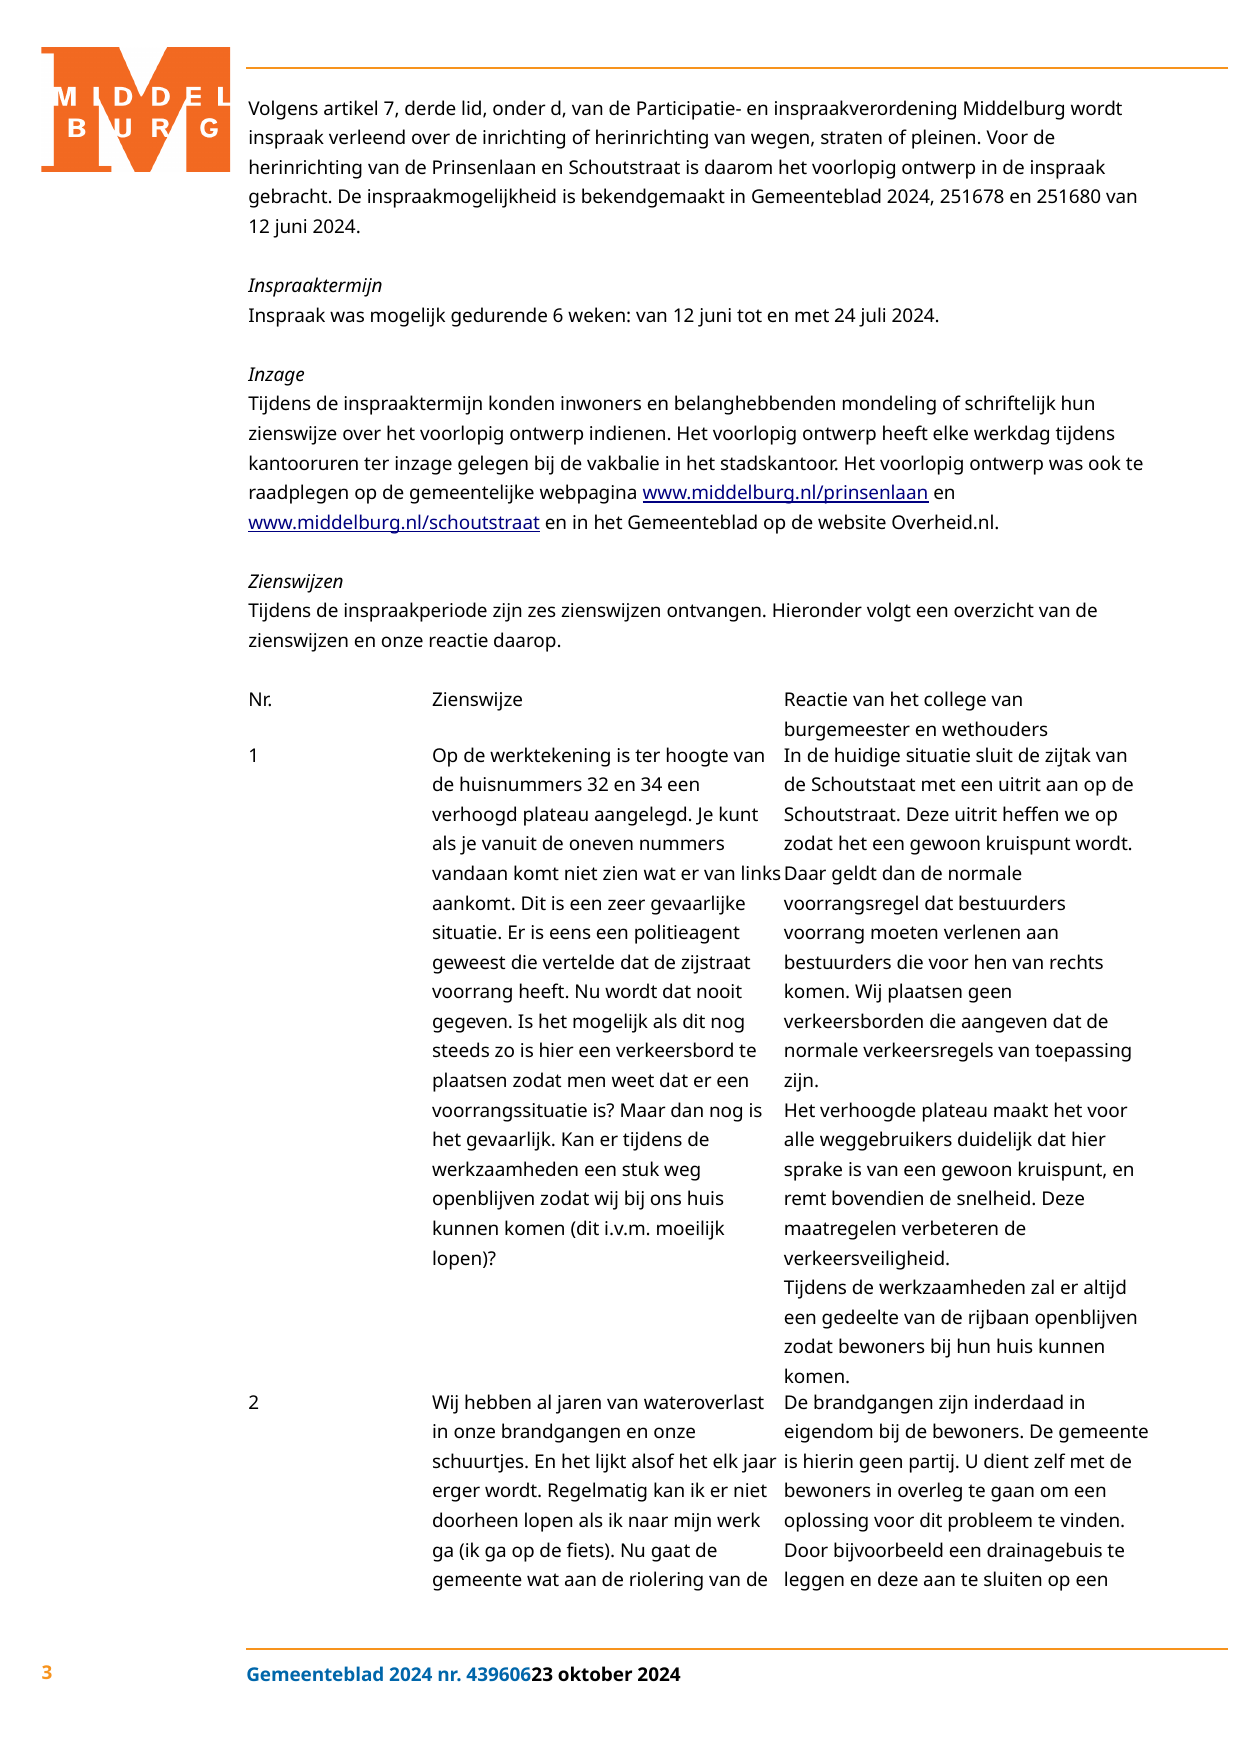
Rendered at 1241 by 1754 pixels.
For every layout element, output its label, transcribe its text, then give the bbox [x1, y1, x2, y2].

text Zienswijzen [248, 568, 1152, 594]
table_cell De brandgangen zijn inderdaad in eigendom bij de bewoners. De gemeente is hierin geen partij. U dient zelf met de bewoners in overleg te gaan om een oplossing voor dit probleem te vinden. Door bijvoorbeeld een drainagebuis te leggen en deze aan te sluiten op een [784, 1389, 1152, 1592]
table_header Reactie van het college van burgemeester en wethouders [784, 687, 1152, 742]
text Tijdens de inspraaktermijn konden inwoners en belanghebbenden mondeling of schriftelijk hun zienswijze over het voorlopig ontwerp indienen. Het voorlopig ontwerp heeft elke werkdag tijdens kantooruren ter inzage gelegen bij de vakbalie in het stadskantoor. Het voorlopig ontwerp was ook te raadplegen op de gemeentelijke webpagina www.middelburg.nl/prinsenlaan en www.middelburg.nl/schoutstraat en in het Gemeenteblad op de website Overheid.nl. [248, 391, 1152, 535]
table_cell 2 [248, 1389, 432, 1592]
text Volgens artikel 7, derde lid, onder d, van de Participatie- en inspraakverordening Middelburg wordt inspraak verleend over de inrichting of herinrichting van wegen, straten of pleinen. Voor de herinrichting van de Prinsenlaan en Schoutstraat is daarom het voorlopig ontwerp in de inspraak gebracht. De inspraakmogelijkheid is bekendgemaakt in Gemeenteblad 2024, 251678 en 251680 van 12 juni 2024. [248, 95, 1152, 239]
text Tijdens de inspraakperiode zijn zes zienswijzen ontvangen. Hieronder volgt een overzicht van de zienswijzen en onze reactie daarop. [248, 598, 1152, 653]
table_cell In de huidige situatie sluit de zijtak van de Schoutstaat met een uitrit aan op de Schoutstraat. Deze uitrit heffen we op zodat het een gewoon kruispunt wordt. Daar geldt dan de normale voorrangsregel dat bestuurders voorrang moeten verlenen aan bestuurders die voor hen van rechts komen. Wij plaatsen geen verkeersborden die aangeven dat de normale verkeersregels van toepassing zijn. Het verhoogde plateau maakt het voor alle weggebruikers duidelijk dat hier sprake is van een gewoon kruispunt, en remt bovendien de snelheid. Deze maatregelen verbeteren de verkeersveiligheid. Tijdens de werkzaamheden zal er altijd een gedeelte van de rijbaan openblijven zodat bewoners bij hun huis kunnen komen. [784, 742, 1152, 1389]
table_cell 1 [248, 742, 432, 1389]
picture [41, 47, 231, 172]
table_cell Wij hebben al jaren van wateroverlast in onze brandgangen en onze schuurtjes. En het lijkt alsof het elk jaar erger wordt. Regelmatig kan ik er niet doorheen lopen als ik naar mijn werk ga (ik ga op de fiets). Nu gaat de gemeente wat aan de riolering van de [432, 1389, 784, 1592]
text Inspraaktermijn [248, 272, 1152, 298]
text Inspraak was mogelijk gedurende 6 weken: van 12 juni tot en met 24 juli 2024. [248, 302, 1152, 328]
table_cell Op de werktekening is ter hoogte van de huisnummers 32 en 34 een verhoogd plateau aangelegd. Je kunt als je vanuit de oneven nummers vandaan komt niet zien wat er van links aankomt. Dit is een zeer gevaarlijke situatie. Er is eens een politieagent geweest die vertelde dat de zijstraat voorrang heeft. Nu wordt dat nooit gegeven. Is het mogelijk als dit nog steeds zo is hier een verkeersbord te plaatsen zodat men weet dat er een voorrangssituatie is? Maar dan nog is het gevaarlijk. Kan er tijdens de werkzaamheden een stuk weg openblijven zodat wij bij ons huis kunnen komen (dit i.v.m. moeilijk lopen)? [432, 742, 784, 1389]
table_header Zienswijze [432, 687, 784, 742]
text Inzage [248, 361, 1152, 387]
table_header Nr. [248, 687, 432, 742]
